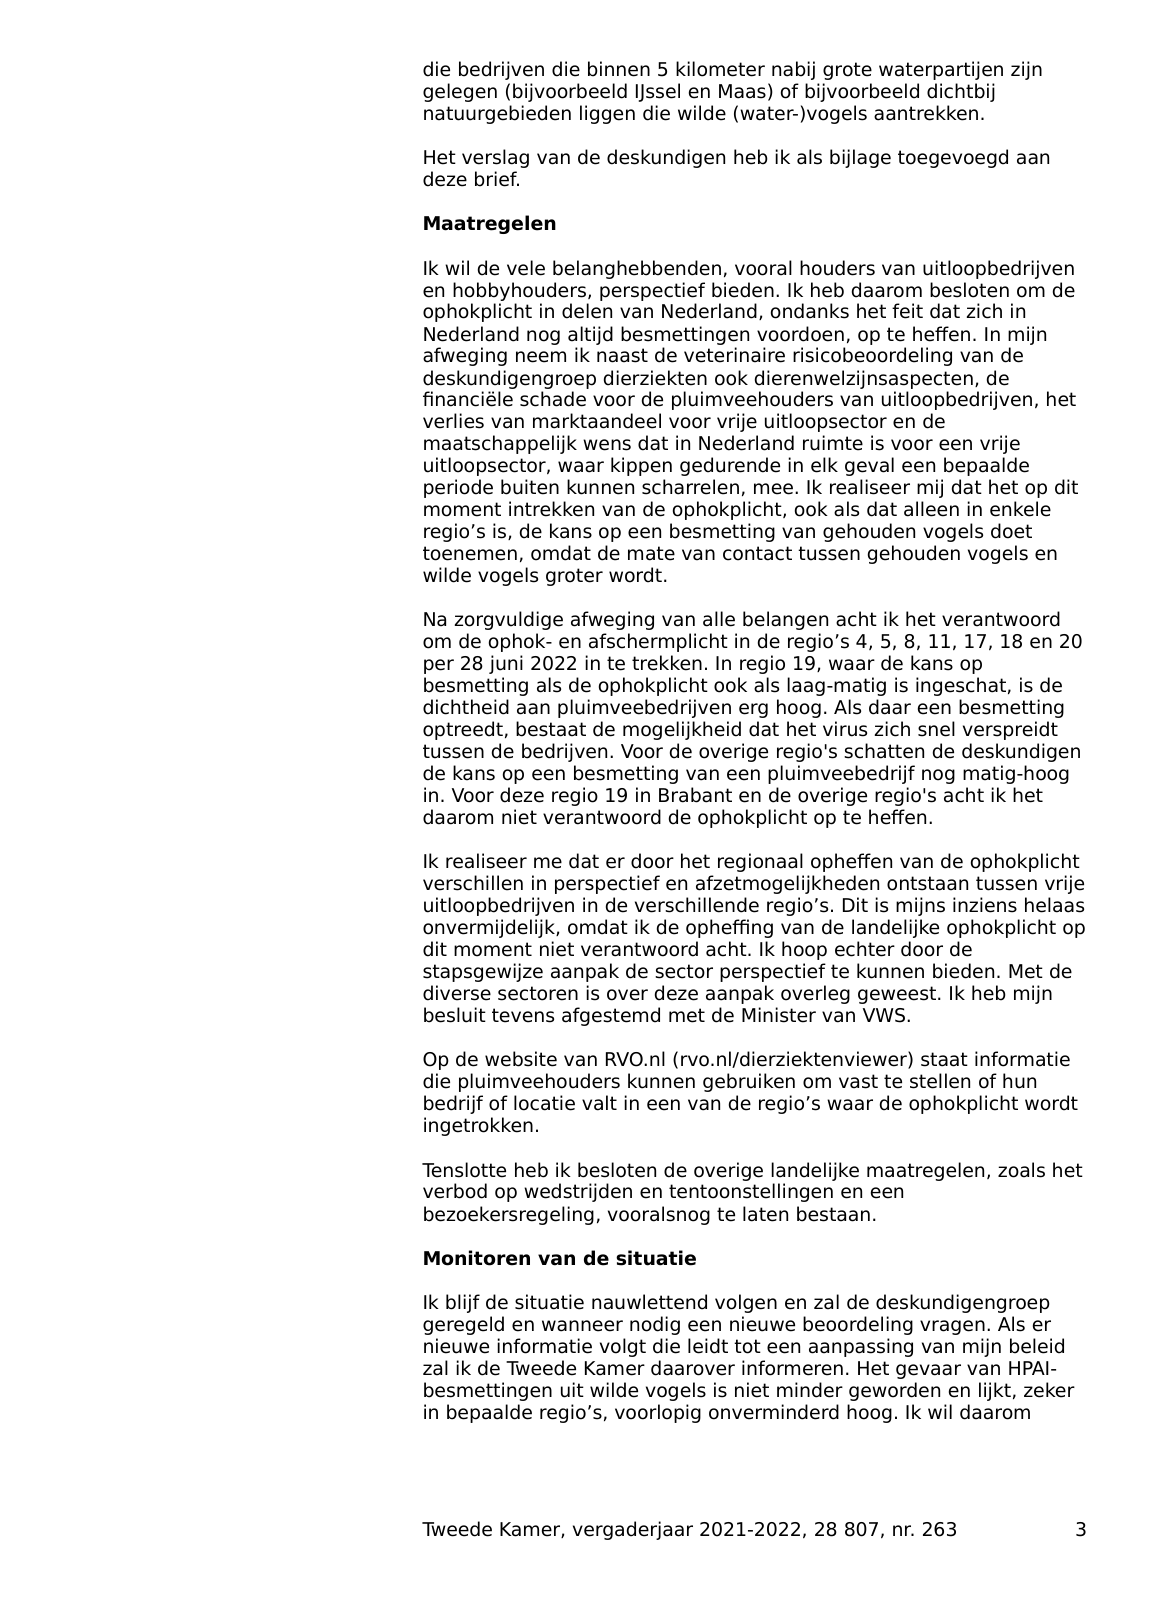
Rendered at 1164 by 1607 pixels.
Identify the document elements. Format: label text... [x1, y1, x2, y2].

text Ik blijf de situatie nauwlettend volgen en zal de deskundigengroep geregeld en wanneer nodig een nieuwe beoordeling vragen. Als er nieuwe informatie volgt die leidt tot een aanpassing van mijn beleid zal ik de Tweede Kamer daarover informeren. Het gevaar van HPAI-besmettingen uit wilde vogels is niet minder geworden en lijkt, zeker in bepaalde regio’s, voorlopig onverminderd hoog. Ik wil daarom [422, 1292, 1087, 1424]
text Op de website van RVO.nl (rvo.nl/dierziektenviewer) staat informatie die pluimveehouders kunnen gebruiken om vast te stellen of hun bedrijf of locatie valt in een van de regio’s waar de ophokplicht wordt ingetrokken. [422, 1049, 1087, 1137]
text die bedrijven die binnen 5 kilometer nabij grote waterpartijen zijn gelegen (bijvoorbeeld IJssel en Maas) of bijvoorbeeld dichtbij natuurgebieden liggen die wilde (water-)vogels aantrekken. [422, 59, 1087, 125]
text Ik wil de vele belanghebbenden, vooral houders van uitloopbedrijven en hobbyhouders, perspectief bieden. Ik heb daarom besloten om de ophokplicht in delen van Nederland, ondanks het feit dat zich in Nederland nog altijd besmettingen voordoen, op te heffen. In mijn afweging neem ik naast de veterinaire risicobeoordeling van de deskundigengroep dierziekten ook dierenwelzijnsaspecten, de financiële schade voor de pluimveehouders van uitloopbedrijven, het verlies van marktaandeel voor vrije uitloopsector en de maatschappelijk wens dat in Nederland ruimte is voor een vrije uitloopsector, waar kippen gedurende in elk geval een bepaalde periode buiten kunnen scharrelen, mee. Ik realiseer mij dat het op dit moment intrekken van de ophokplicht, ook als dat alleen in enkele regio’s is, de kans op een besmetting van gehouden vogels doet toenemen, omdat de mate van contact tussen gehouden vogels en wilde vogels groter wordt. [422, 257, 1087, 587]
text Ik realiseer me dat er door het regionaal opheffen van de ophokplicht verschillen in perspectief en afzetmogelijkheden ontstaan tussen vrije uitloopbedrijven in de verschillende regio’s. Dit is mijns inziens helaas onvermijdelijk, omdat ik de opheffing van de landelijke ophokplicht op dit moment niet verantwoord acht. Ik hoop echter door de stapsgewijze aanpak de sector perspectief te kunnen bieden. Met de diverse sectoren is over deze aanpak overleg geweest. Ik heb mijn besluit tevens afgestemd met de Minister van VWS. [422, 851, 1087, 1027]
text Tenslotte heb ik besloten de overige landelijke maatregelen, zoals het verbod op wedstrijden en tentoonstellingen en een bezoekersregeling, vooralsnog te laten bestaan. [422, 1159, 1087, 1225]
text Het verslag van de deskundigen heb ik als bijlage toegevoegd aan deze brief. [422, 147, 1087, 191]
text Na zorgvuldige afweging van alle belangen acht ik het verantwoord om de ophok- en afschermplicht in de regio’s 4, 5, 8, 11, 17, 18 en 20 per 28 juni 2022 in te trekken. In regio 19, waar de kans op besmetting als de ophokplicht ook als laag-matig is ingeschat, is de dichtheid aan pluimveebedrijven erg hoog. Als daar een besmetting optreedt, bestaat de mogelijkheid dat het virus zich snel verspreidt tussen de bedrijven. Voor de overige regio's schatten de deskundigen de kans op een besmetting van een pluimveebedrijf nog matig-hoog in. Voor deze regio 19 in Brabant en de overige regio's acht ik het daarom niet verantwoord de ophokplicht op te heffen. [422, 609, 1087, 829]
subtitle Maatregelen [422, 213, 1087, 235]
subtitle Monitoren van de situatie [422, 1248, 1087, 1269]
